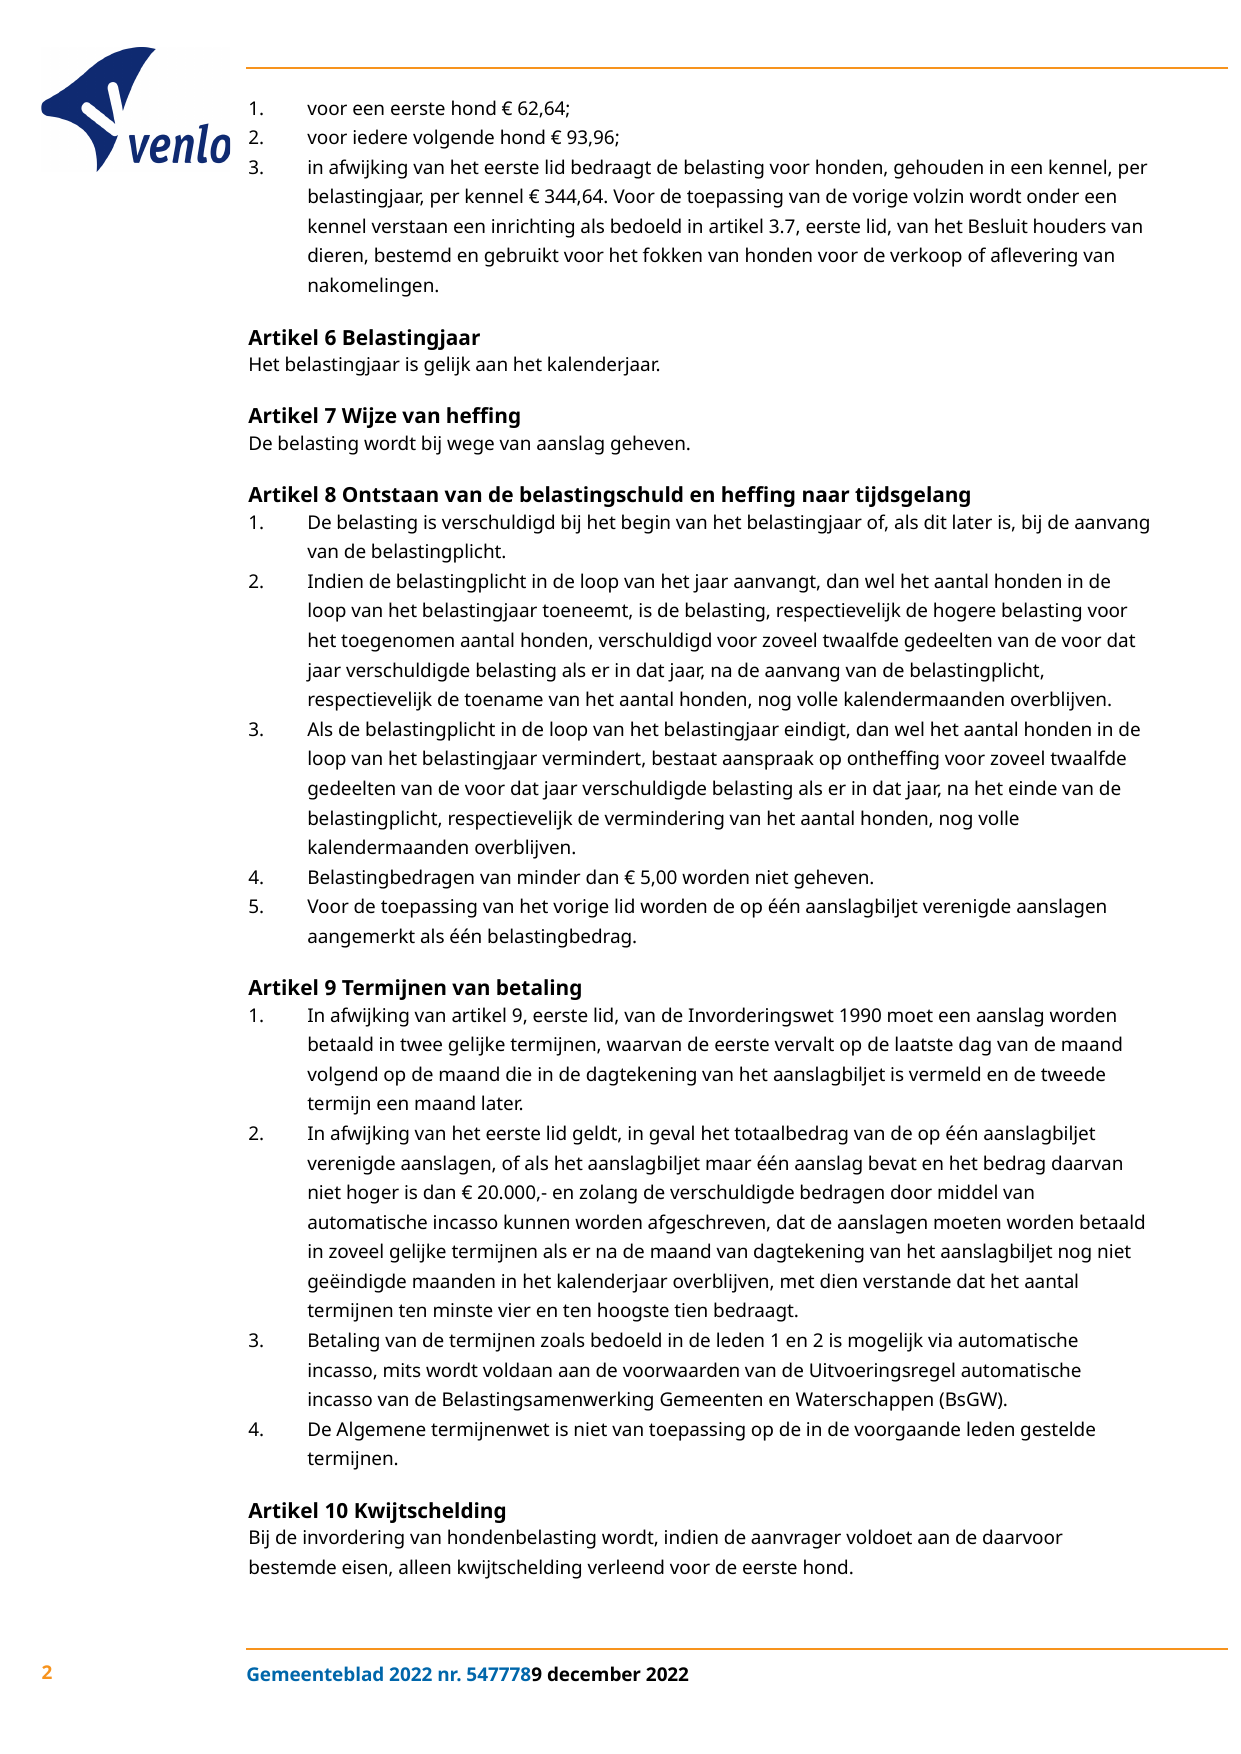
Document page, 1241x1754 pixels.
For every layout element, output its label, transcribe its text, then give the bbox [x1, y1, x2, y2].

list In afwijking van artikel 9, eerste lid, van de Invorderingswet 1990 moet een aanslag worden betaald in twee gelijke termijnen, waarvan de eerste vervalt op de laatste dag van de maand volgend op de maand die in de dagtekening van het aanslagbiljet is vermeld en de tweede termijn een maand later. [248, 1002, 1152, 1116]
list Indien de belastingplicht in de loop van het jaar aanvangt, dan wel het aantal honden in de loop van het belastingjaar toeneemt, is de belasting, respectievelijk de hogere belasting voor het toegenomen aantal honden, verschuldigd voor zoveel twaalfde gedeelten van de voor dat jaar verschuldigde belasting als er in dat jaar, na de aanvang van de belastingplicht, respectievelijk de toename van het aantal honden, nog volle kalendermaanden overblijven. [248, 568, 1152, 712]
list Voor de toepassing van het vorige lid worden de op één aanslagbiljet verenigde aanslagen aangemerkt als één belastingbedrag. [248, 893, 1152, 949]
text Het belastingjaar is gelijk aan het kalenderjaar. [248, 351, 1152, 377]
list De belasting is verschuldigd bij het begin van het belastingjaar of, als dit later is, bij de aanvang van de belastingplicht. [248, 509, 1152, 564]
list voor iedere volgende hond € 93,96; [248, 124, 1152, 150]
text Artikel 8 Ontstaan van de belastingschuld en heffing naar tijdsgelang [248, 480, 1152, 509]
list Als de belastingplicht in de loop van het belastingjaar eindigt, dan wel het aantal honden in de loop van het belastingjaar vermindert, bestaat aanspraak op ontheffing voor zoveel twaalfde gedeelten van de voor dat jaar verschuldigde belasting als er in dat jaar, na het einde van de belastingplicht, respectievelijk de vermindering van het aantal honden, nog volle kalendermaanden overblijven. [248, 716, 1152, 860]
list Betaling van de termijnen zoals bedoeld in de leden 1 en 2 is mogelijk via automatische incasso, mits wordt voldaan aan de voorwaarden van de Uitvoeringsregel automatische incasso van de Belastingsamenwerking Gemeenten en Waterschappen (BsGW). [248, 1327, 1152, 1412]
text Artikel 7 Wijze van heffing [248, 402, 1152, 430]
list in afwijking van het eerste lid bedraagt de belasting voor honden, gehouden in een kennel, per belastingjaar, per kennel € 344,64. Voor de toepassing van de vorige volzin wordt onder een kennel verstaan een inrichting als bedoeld in artikel 3.7, eerste lid, van het Besluit houders van dieren, bestemd en gebruikt voor het fokken van honden voor de verkoop of aflevering van nakomelingen. [248, 154, 1152, 298]
text De belasting wordt bij wege van aanslag geheven. [248, 430, 1152, 456]
text Artikel 6 Belastingjaar [248, 323, 1152, 351]
text Artikel 9 Termijnen van betaling [248, 973, 1152, 1002]
text Bij de invordering van hondenbelasting wordt, indien de aanvrager voldoet aan de daarvoor bestemde eisen, alleen kwijtschelding verleend voor de eerste hond. [248, 1524, 1152, 1580]
list De Algemene termijnenwet is niet van toepassing op de in de voorgaande leden gestelde termijnen. [248, 1416, 1152, 1471]
list In afwijking van het eerste lid geldt, in geval het totaalbedrag van de op één aanslagbiljet verenigde aanslagen, of als het aanslagbiljet maar één aanslag bevat en het bedrag daarvan niet hoger is dan € 20.000,- en zolang de verschuldigde bedragen door middel van automatische incasso kunnen worden afgeschreven, dat de aanslagen moeten worden betaald in zoveel gelijke termijnen als er na de maand van dagtekening van het aanslagbiljet nog niet geëindigde maanden in het kalenderjaar overblijven, met dien verstande dat het aantal termijnen ten minste vier en ten hoogste tien bedraagt. [248, 1120, 1152, 1323]
list Belastingbedragen van minder dan € 5,00 worden niet geheven. [248, 864, 1152, 889]
picture [41, 47, 231, 172]
list voor een eerste hond € 62,64; [248, 95, 1152, 121]
text Artikel 10 Kwijtschelding [248, 1496, 1152, 1524]
